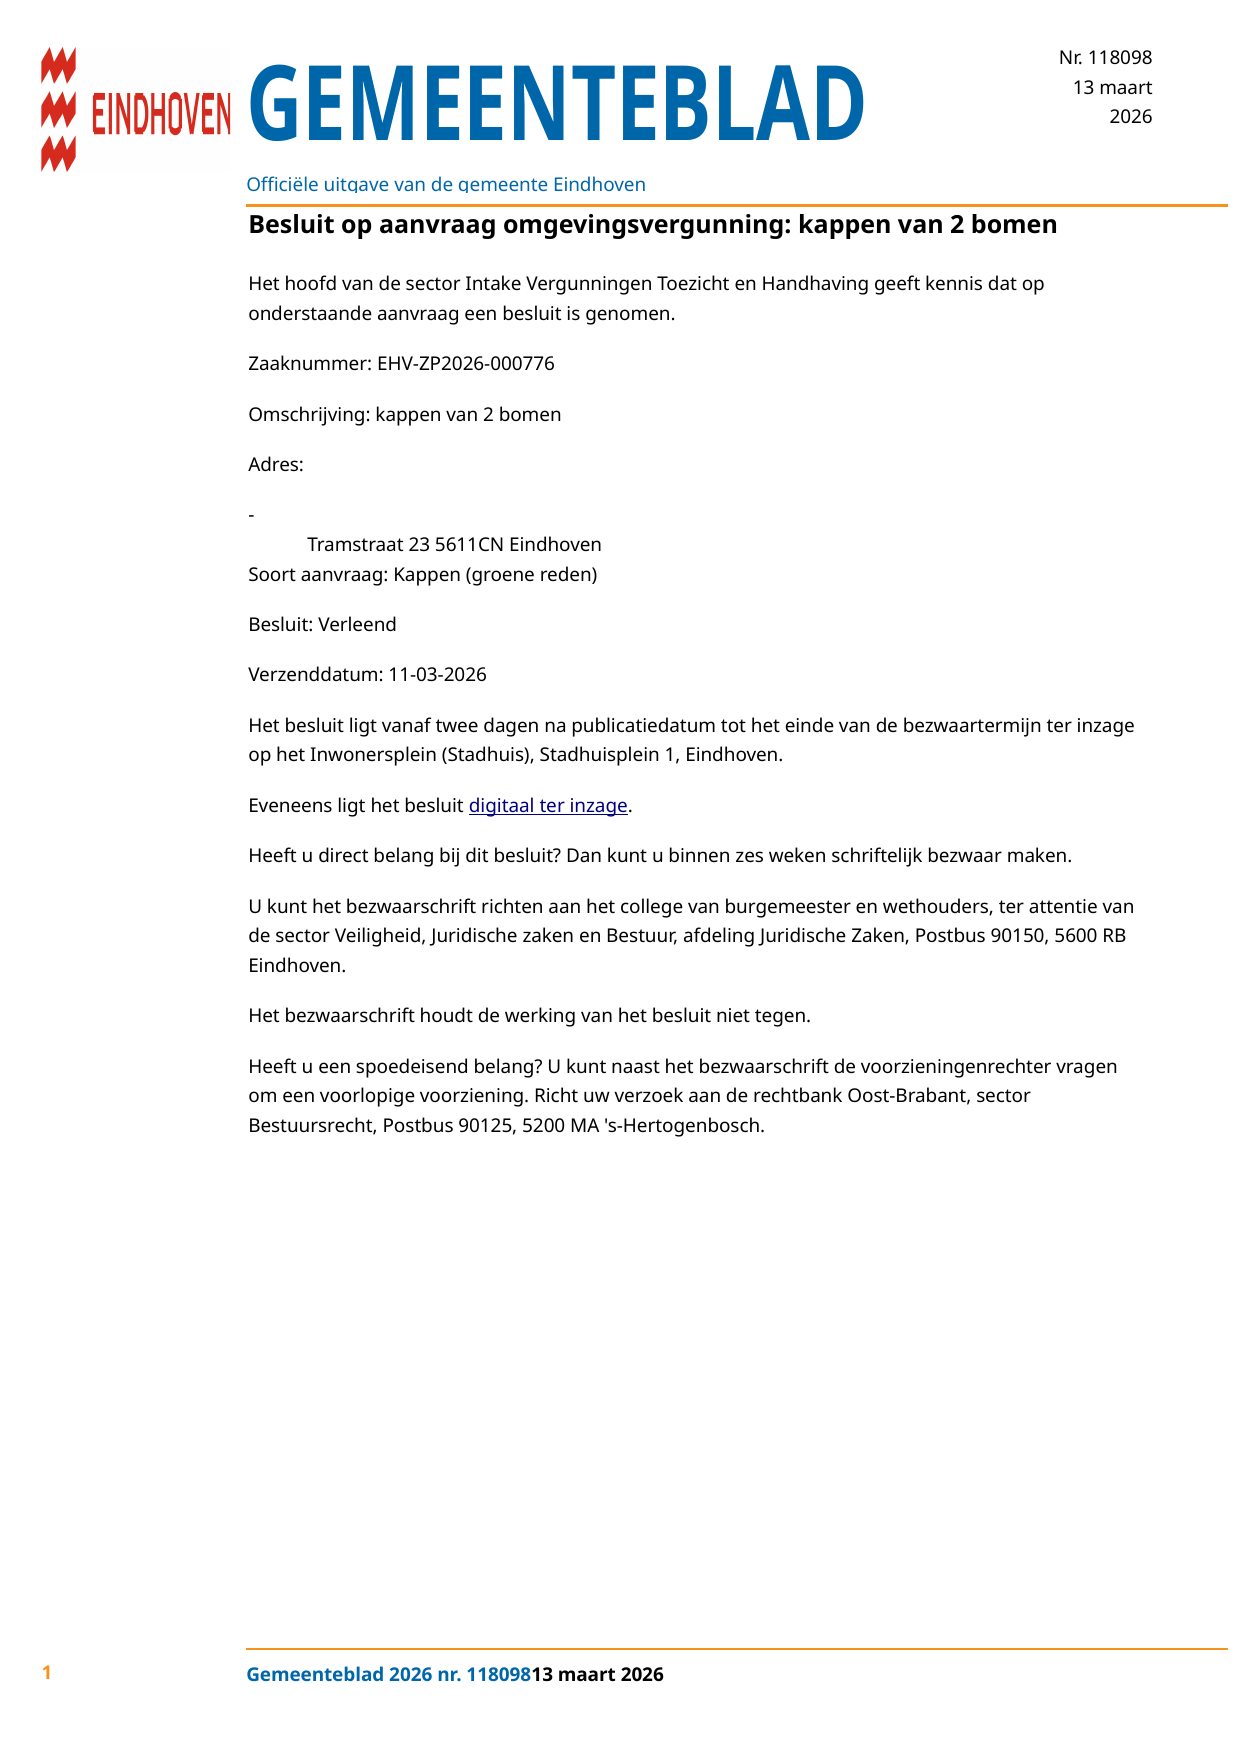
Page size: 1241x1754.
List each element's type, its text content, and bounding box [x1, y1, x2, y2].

text Soort aanvraag: Kappen (groene reden) [248, 561, 1152, 586]
text Eveneens ligt het besluit digitaal ter inzage. [248, 792, 1152, 818]
text Heeft u direct belang bij dit besluit? Dan kunt u binnen zes weken schriftelijk bezwaar maken. [248, 842, 1152, 868]
text Het bezwaarschrift houdt de werking van het besluit niet tegen. [248, 1002, 1152, 1028]
text Zaaknummer: EHV-ZP2026-000776 [248, 350, 1152, 376]
text Adres: [248, 451, 1152, 477]
text Het hoofd van de sector Intake Vergunningen Toezicht en Handhaving geeft kennis dat op onderstaande aanvraag een besluit is genomen. [248, 270, 1152, 326]
list Tramstraat 23 5611CN Eindhoven [248, 531, 1152, 557]
text Verzenddatum: 11-03-2026 [248, 662, 1152, 687]
text Besluit op aanvraag omgevingsvergunning: kappen van 2 bomen [248, 207, 1152, 241]
text Het besluit ligt vanaf twee dagen na publicatiedatum tot het einde van de bezwaartermijn ter inzage op het Inwonersplein (Stadhuis), Stadhuisplein 1, Eindhoven. [248, 712, 1152, 767]
picture [41, 47, 231, 172]
text U kunt het bezwaarschrift richten aan het college van burgemeester en wethouders, ter attentie van de sector Veiligheid, Juridische zaken en Bestuur, afdeling Juridische Zaken, Postbus 90150, 5600 RB Eindhoven. [248, 893, 1152, 978]
text Besluit: Verleend [248, 611, 1152, 637]
text Omschrijving: kappen van 2 bomen [248, 401, 1152, 426]
text Heeft u een spoedeisend belang? U kunt naast het bezwaarschrift de voorzieningenrechter vragen om een voorlopige voorziening. Richt uw verzoek aan de rechtbank Oost-Brabant, sector Bestuursrecht, Postbus 90125, 5200 MA 's-Hertogenbosch. [248, 1053, 1152, 1138]
